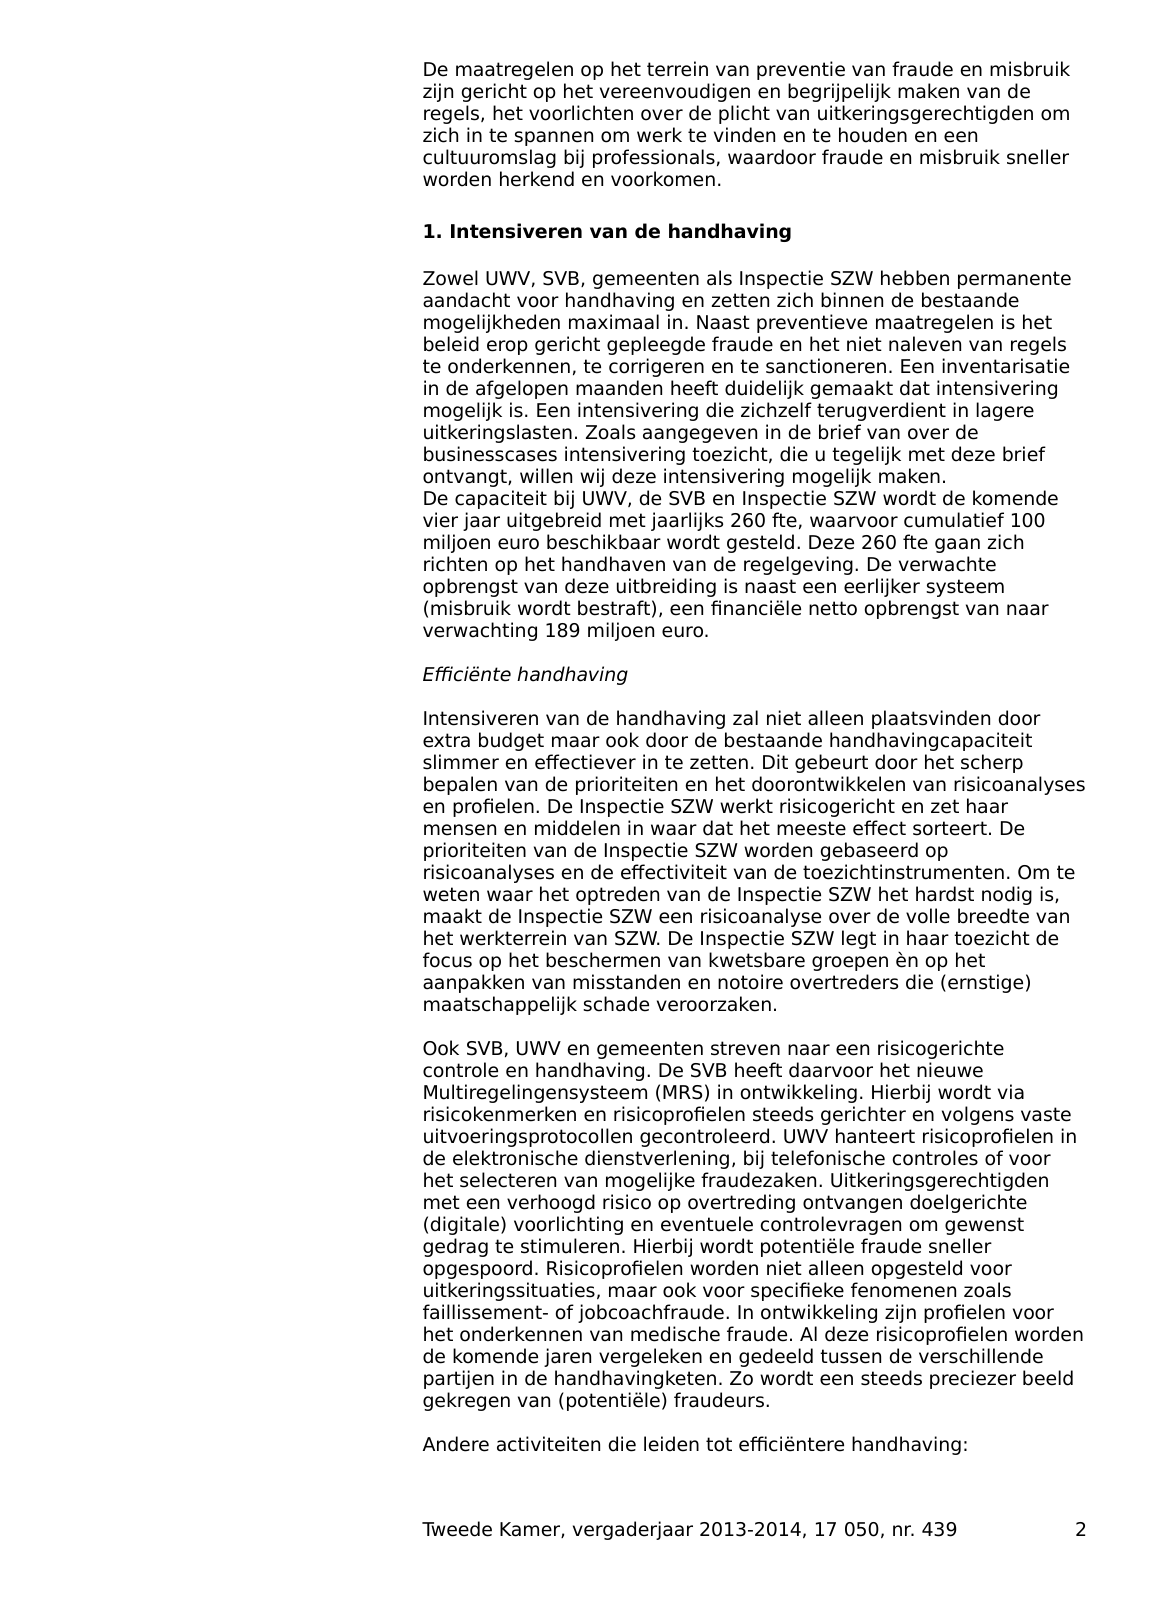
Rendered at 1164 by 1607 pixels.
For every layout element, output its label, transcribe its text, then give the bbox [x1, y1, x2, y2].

subtitle Efficiënte handhaving [422, 664, 1087, 686]
text Ook SVB, UWV en gemeenten streven naar een risicogerichte controle en handhaving. De SVB heeft daarvoor het nieuwe Multiregelingensysteem (MRS) in ontwikkeling. Hierbij wordt via risicokenmerken en risicoprofielen steeds gerichter en volgens vaste uitvoeringsprotocollen gecontroleerd. UWV hanteert risicoprofielen in de elektronische dienstverlening, bij telefonische controles of voor het selecteren van mogelijke fraudezaken. Uitkeringsgerechtigden met een verhoogd risico op overtreding ontvangen doelgerichte (digitale) voorlichting en eventuele controlevragen om gewenst gedrag te stimuleren. Hierbij wordt potentiële fraude sneller opgespoord. Risicoprofielen worden niet alleen opgesteld voor uitkeringssituaties, maar ook voor specifieke fenomenen zoals faillissement- of jobcoachfraude. In ontwikkeling zijn profielen voor het onderkennen van medische fraude. Al deze risicoprofielen worden de komende jaren vergeleken en gedeeld tussen de verschillende partijen in de handhavingketen. Zo wordt een steeds preciezer beeld gekregen van (potentiële) fraudeurs. [422, 1038, 1087, 1411]
text De maatregelen op het terrein van preventie van fraude en misbruik zijn gericht op het vereenvoudigen en begrijpelijk maken van de regels, het voorlichten over de plicht van uitkeringsgerechtigden om zich in te spannen om werk te vinden en te houden en een cultuuromslag bij professionals, waardoor fraude en misbruik sneller worden herkend en voorkomen. [422, 59, 1087, 191]
text Zowel UWV, SVB, gemeenten als Inspectie SZW hebben permanente aandacht voor handhaving en zetten zich binnen de bestaande mogelijkheden maximaal in. Naast preventieve maatregelen is het beleid erop gericht gepleegde fraude en het niet naleven van regels te onderkennen, te corrigeren en te sanctioneren. Een inventarisatie in de afgelopen maanden heeft duidelijk gemaakt dat intensivering mogelijk is. Een intensivering die zichzelf terugverdient in lagere uitkeringslasten. Zoals aangegeven in de brief van over de businesscases intensivering toezicht, die u tegelijk met deze brief ontvangt, willen wij deze intensivering mogelijk maken. [422, 268, 1087, 488]
text Intensiveren van de handhaving zal niet alleen plaatsvinden door extra budget maar ook door de bestaande handhavingcapaciteit slimmer en effectiever in te zetten. Dit gebeurt door het scherp bepalen van de prioriteiten en het doorontwikkelen van risicoanalyses en profielen. De Inspectie SZW werkt risicogericht en zet haar mensen en middelen in waar dat het meeste effect sorteert. De prioriteiten van de Inspectie SZW worden gebaseerd op risicoanalyses en de effectiviteit van de toezichtinstrumenten. Om te weten waar het optreden van de Inspectie SZW het hardst nodig is, maakt de Inspectie SZW een risicoanalyse over de volle breedte van het werkterrein van SZW. De Inspectie SZW legt in haar toezicht de focus op het beschermen van kwetsbare groepen èn op het aanpakken van misstanden en notoire overtreders die (ernstige) maatschappelijk schade veroorzaken. [422, 708, 1087, 1016]
text Andere activiteiten die leiden tot efficiëntere handhaving: [422, 1434, 1087, 1456]
subtitle 1. Intensiveren van de handhaving [422, 221, 1087, 243]
text De capaciteit bij UWV, de SVB en Inspectie SZW wordt de komende vier jaar uitgebreid met jaarlijks 260 fte, waarvoor cumulatief 100 miljoen euro beschikbaar wordt gesteld. Deze 260 fte gaan zich richten op het handhaven van de regelgeving. De verwachte opbrengst van deze uitbreiding is naast een eerlijker systeem (misbruik wordt bestraft), een financiële netto opbrengst van naar verwachting 189 miljoen euro. [422, 488, 1087, 642]
